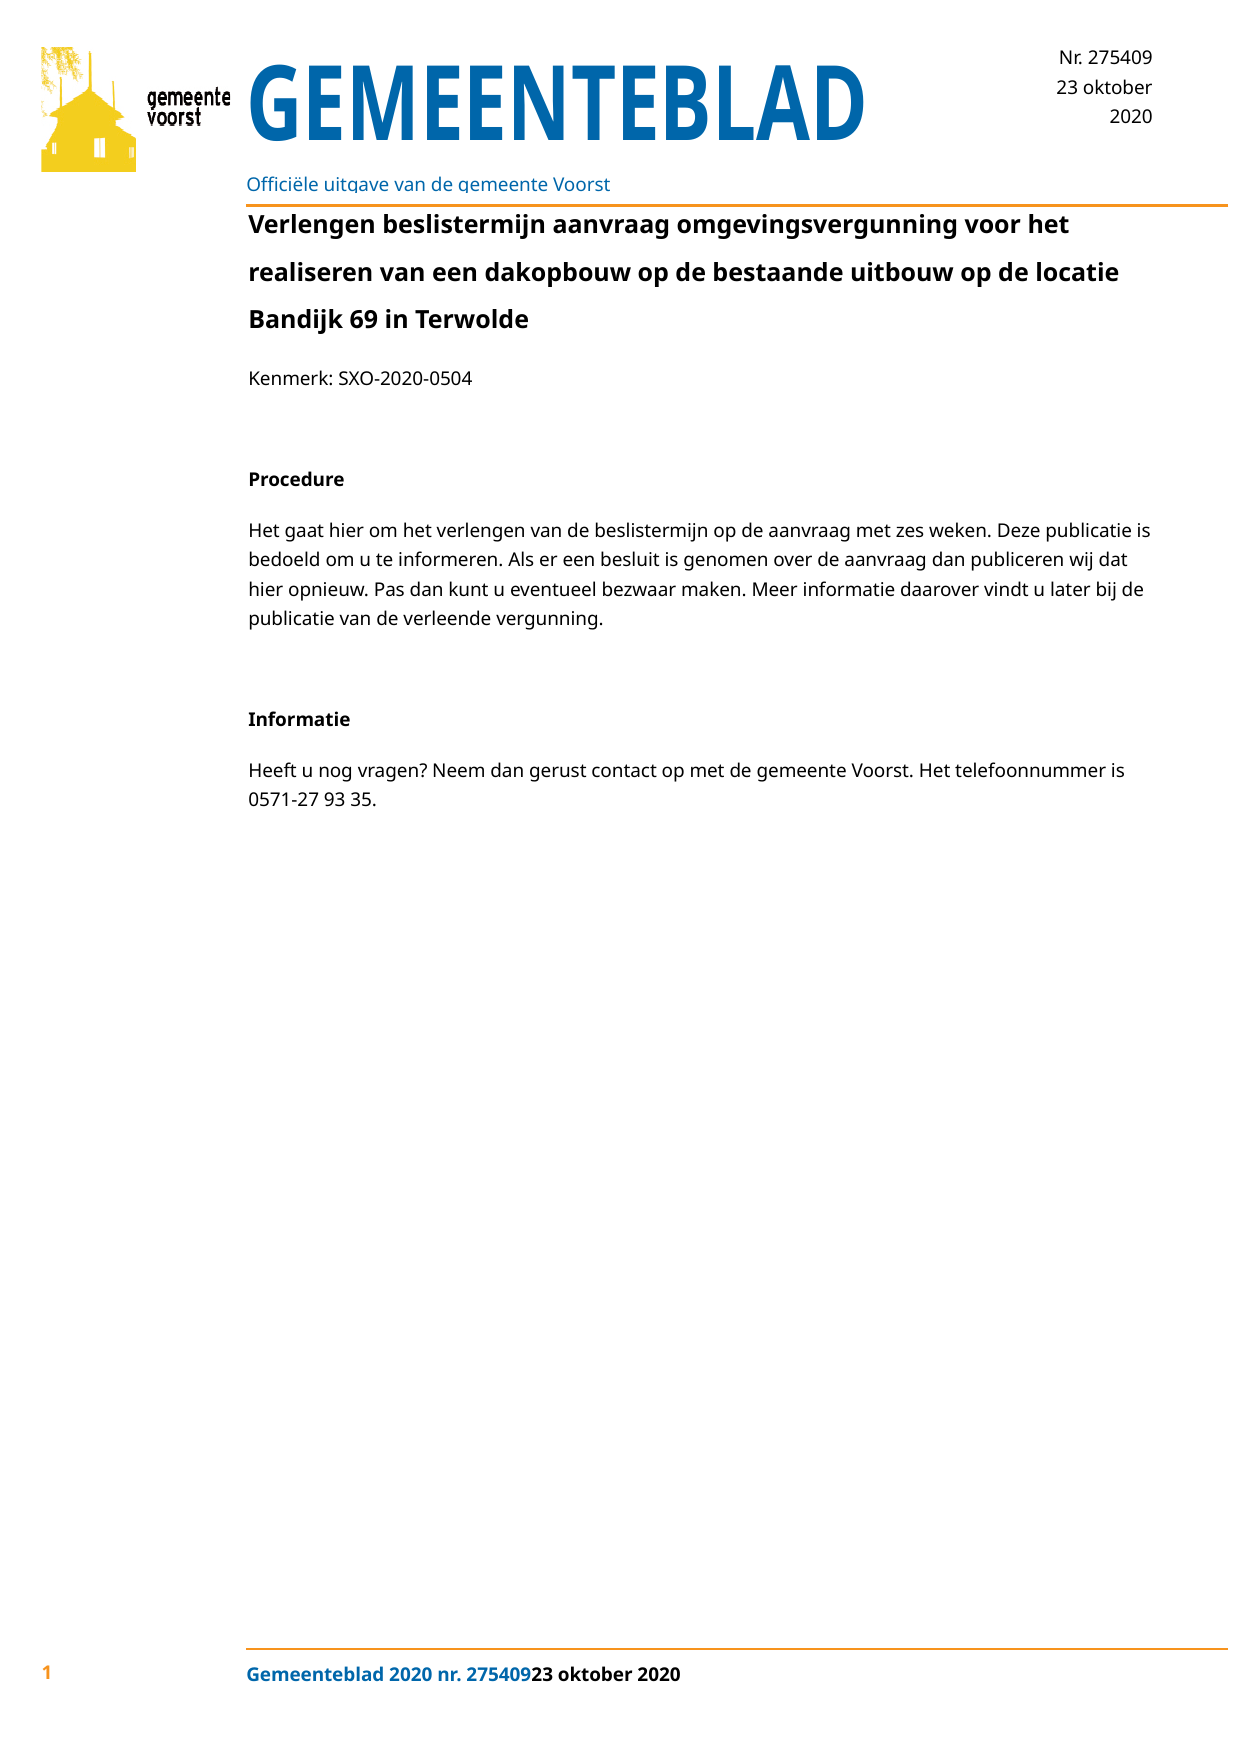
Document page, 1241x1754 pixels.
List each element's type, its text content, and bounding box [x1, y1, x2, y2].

text Kenmerk: SXO-2020-0504 [248, 366, 1152, 391]
text Heeft u nog vragen? Neem dan gerust contact op met de gemeente Voorst. Het telefoonnummer is 0571-27 93 35. [248, 757, 1152, 812]
text Informatie [248, 706, 1152, 732]
text Het gaat hier om het verlengen van de beslistermijn op de aanvraag met zes weken. Deze publicatie is bedoeld om u te informeren. Als er een besluit is genomen over de aanvraag dan publiceren wij dat hier opnieuw. Pas dan kunt u eventueel bezwaar maken. Meer informatie daarover vindt u later bij de publicatie van de verleende vergunning. [248, 517, 1152, 631]
text Verlengen beslistermijn aanvraag omgevingsvergunning voor het realiseren van een dakopbouw op de bestaande uitbouw op de locatie Bandijk 69 in Terwolde [248, 207, 1152, 336]
picture [41, 47, 231, 172]
text Procedure [248, 466, 1152, 492]
